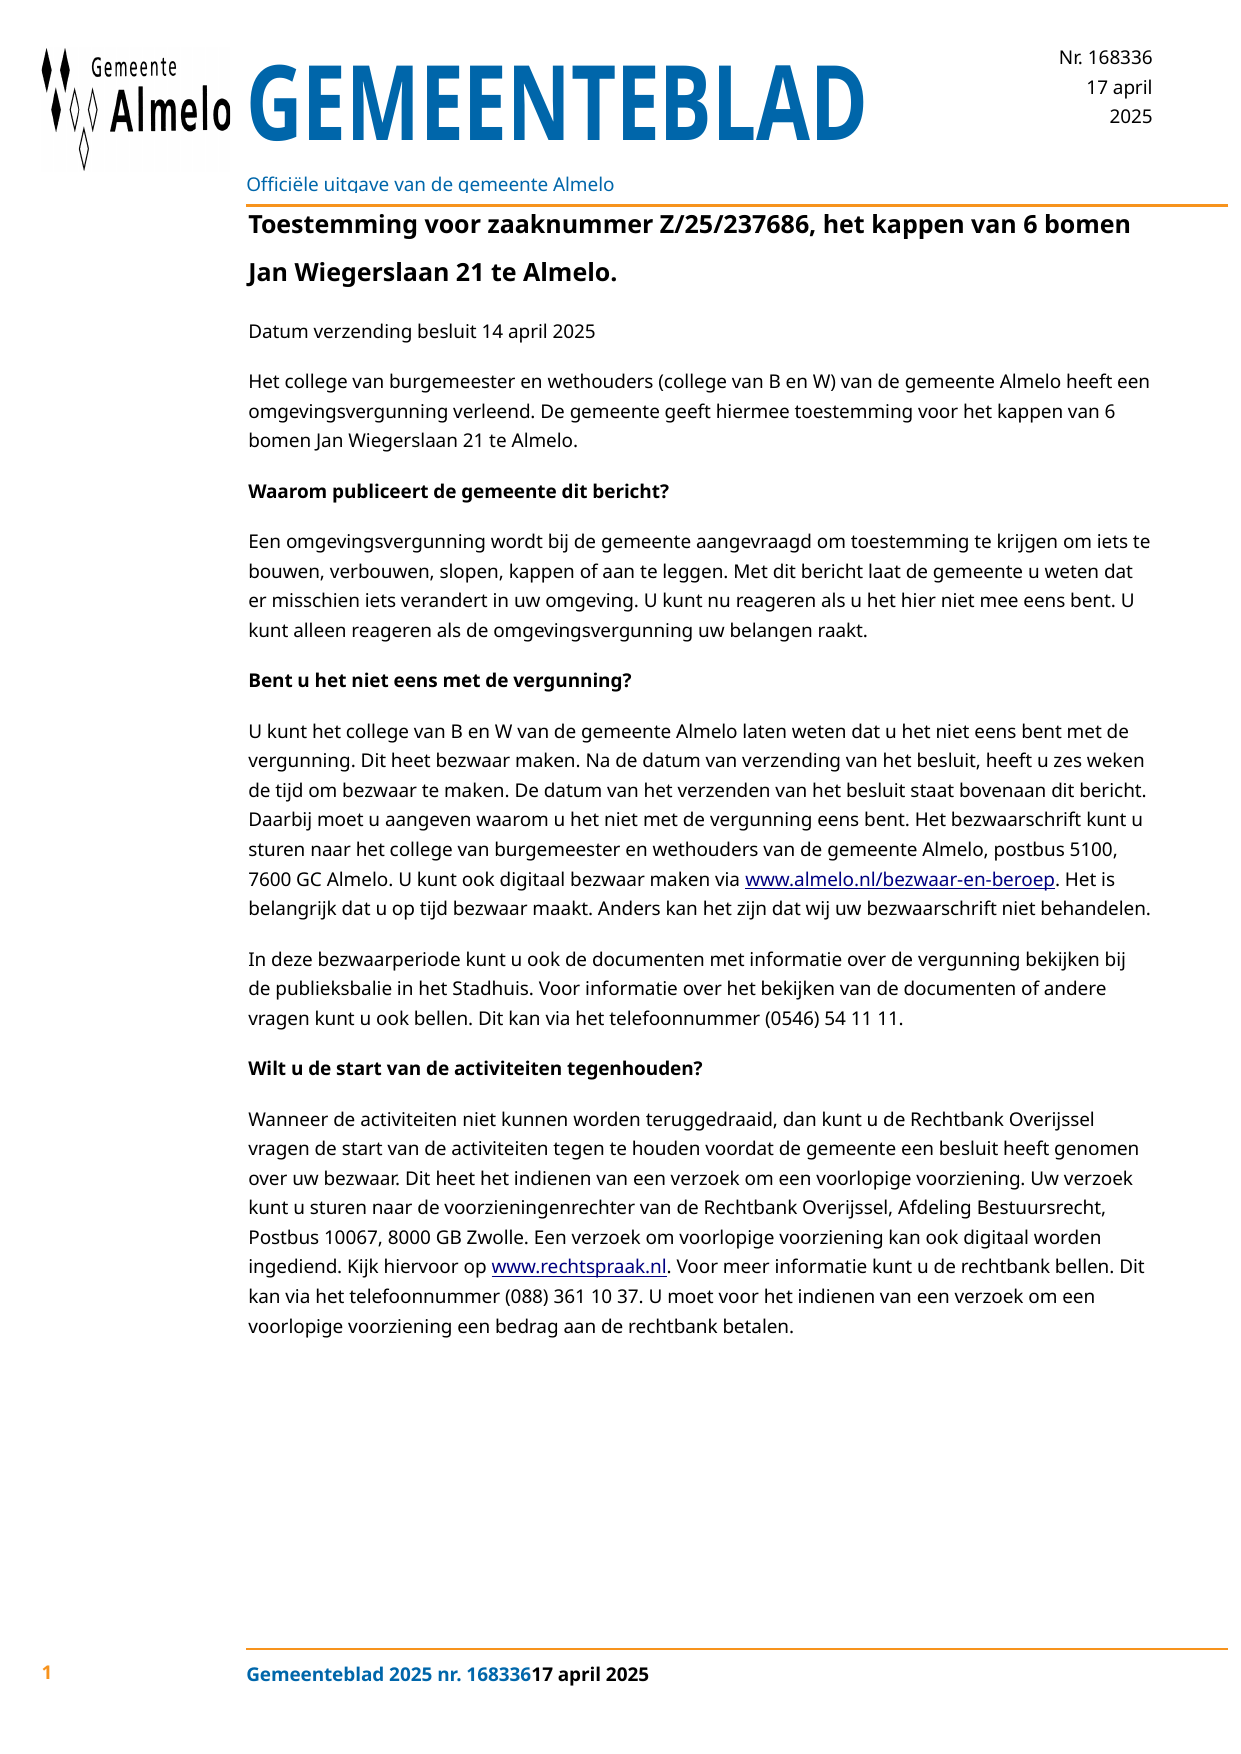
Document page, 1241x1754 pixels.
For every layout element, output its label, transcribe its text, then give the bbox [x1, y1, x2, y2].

picture [41, 47, 231, 172]
text In deze bezwaarperiode kunt u ook de documenten met informatie over de vergunning bekijken bij de publieksbalie in het Stadhuis. Voor informatie over het bekijken van de documenten of andere vragen kunt u ook bellen. Dit kan via het telefoonnummer (0546) 54 11 11. [248, 946, 1152, 1031]
text Toestemming voor zaaknummer Z/25/237686, het kappen van 6 bomen Jan Wiegerslaan 21 te Almelo. [248, 207, 1152, 288]
text Het college van burgemeester en wethouders (college van B en W) van de gemeente Almelo heeft een omgevingsvergunning verleend. De gemeente geeft hiermee toestemming voor het kappen van 6 bomen Jan Wiegerslaan 21 te Almelo. [248, 368, 1152, 453]
text Wilt u de start van de activiteiten tegenhouden? [248, 1055, 1152, 1081]
text U kunt het college van B en W van de gemeente Almelo laten weten dat u het niet eens bent met de vergunning. Dit heet bezwaar maken. Na de datum van verzending van het besluit, heeft u zes weken de tijd om bezwaar te maken. De datum van het verzenden van het besluit staat bovenaan dit bericht. Daarbij moet u aangeven waarom u het niet met de vergunning eens bent. Het bezwaarschrift kunt u sturen naar het college van burgemeester en wethouders van de gemeente Almelo, postbus 5100, 7600 GC Almelo. U kunt ook digitaal bezwaar maken via www.almelo.nl/bezwaar-en-beroep. Het is belangrijk dat u op tijd bezwaar maakt. Anders kan het zijn dat wij uw bezwaarschrift niet behandelen. [248, 718, 1152, 921]
text Wanneer de activiteiten niet kunnen worden teruggedraaid, dan kunt u de Rechtbank Overijssel vragen de start van de activiteiten tegen te houden voordat de gemeente een besluit heeft genomen over uw bezwaar. Dit heet het indienen van een verzoek om een voorlopige voorziening. Uw verzoek kunt u sturen naar de voorzieningenrechter van de Rechtbank Overijssel, Afdeling Bestuursrecht, Postbus 10067, 8000 GB Zwolle. Een verzoek om voorlopige voorziening kan ook digitaal worden ingediend. Kijk hiervoor op www.rechtspraak.nl. Voor meer informatie kunt u de rechtbank bellen. Dit kan via het telefoonnummer (088) 361 10 37. U moet voor het indienen van een verzoek om een voorlopige voorziening een bedrag aan de rechtbank betalen. [248, 1106, 1152, 1339]
text Een omgevingsvergunning wordt bij de gemeente aangevraagd om toestemming te krijgen om iets te bouwen, verbouwen, slopen, kappen of aan te leggen. Met dit bericht laat de gemeente u weten dat er misschien iets verandert in uw omgeving. U kunt nu reageren als u het hier niet mee eens bent. U kunt alleen reageren als de omgevingsvergunning uw belangen raakt. [248, 528, 1152, 643]
text Bent u het niet eens met de vergunning? [248, 667, 1152, 693]
text Waarom publiceert de gemeente dit bericht? [248, 478, 1152, 504]
text Datum verzending besluit 14 april 2025 [248, 318, 1152, 344]
